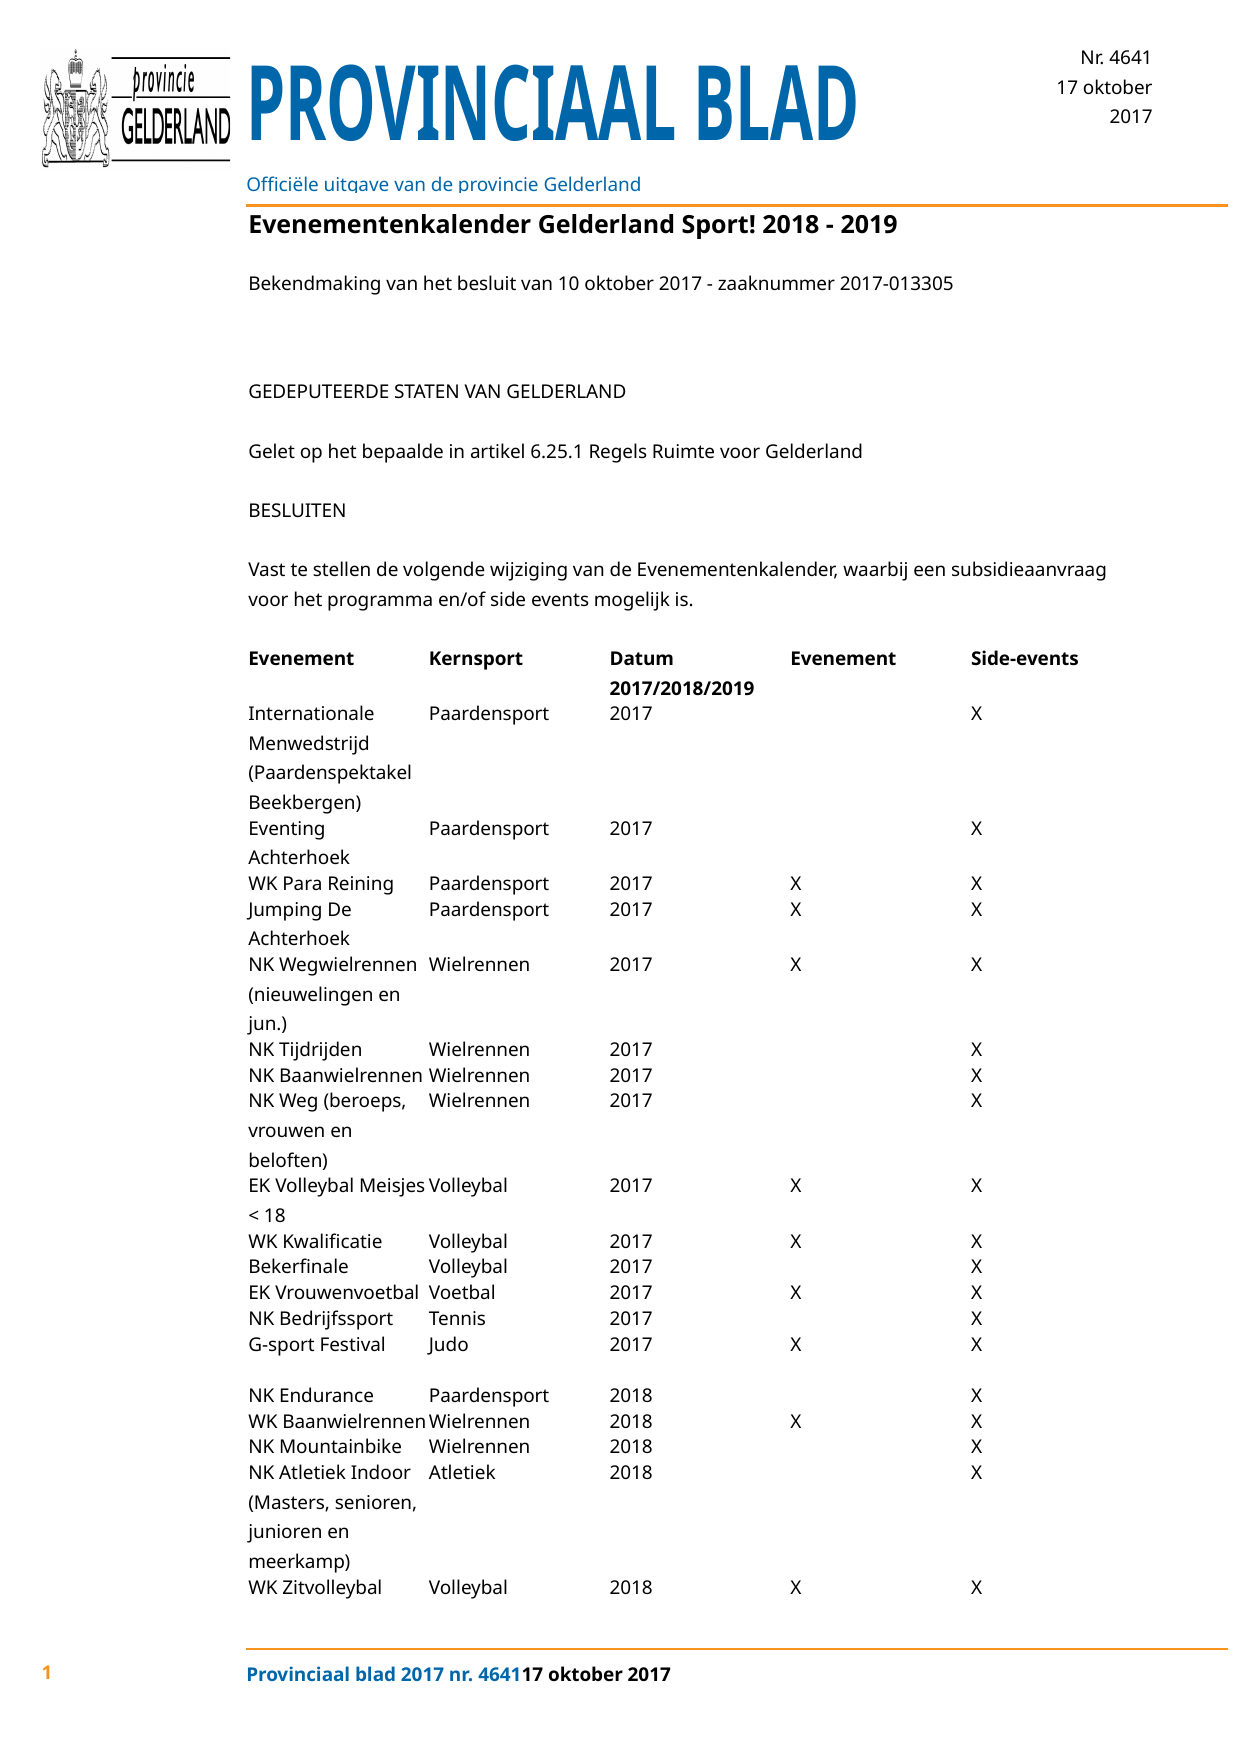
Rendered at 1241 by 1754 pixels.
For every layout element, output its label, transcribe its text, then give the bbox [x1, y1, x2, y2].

table_cell X [790, 870, 971, 896]
table_cell Paardensport [429, 700, 609, 815]
table_cell Paardensport [429, 815, 609, 870]
text Vast te stellen de volgende wijziging van de Evenementenkalender, waarbij een subsidieaanvraag voor het programma en/of side events mogelijk is. [248, 556, 1152, 612]
table_cell Internationale Menwedstrijd (Paardenspektakel Beekbergen) [248, 700, 429, 815]
table_cell WK Kwalificatie [248, 1228, 429, 1253]
table_cell [790, 1062, 971, 1088]
table_cell 2017 [609, 1331, 790, 1356]
table_cell [790, 1382, 971, 1408]
table_cell 2018 [609, 1434, 790, 1459]
table_cell NK Tijdrijden [248, 1036, 429, 1062]
table_cell X [971, 1459, 1152, 1574]
text Gelet op het bepaalde in artikel 6.25.1 Regels Ruimte voor Gelderland [248, 438, 1152, 464]
table_cell 2017 [609, 951, 790, 1036]
table_cell X [790, 951, 971, 1036]
table_cell 2018 [609, 1574, 790, 1599]
table_cell NK Baanwielrennen [248, 1062, 429, 1088]
table_cell X [971, 1305, 1152, 1331]
table_cell 2017 [609, 1088, 790, 1172]
table_header Evenement [248, 645, 429, 700]
table_cell 2018 [609, 1459, 790, 1574]
table_cell X [790, 1228, 971, 1253]
table_cell Volleybal [429, 1228, 609, 1253]
table_cell [790, 1434, 971, 1459]
table_cell EK Volleybal Meisjes < 18 [248, 1173, 429, 1228]
table_cell 2017 [609, 815, 790, 870]
table_header Evenement [790, 645, 971, 700]
table_cell 2017 [609, 1228, 790, 1253]
table_cell X [790, 1408, 971, 1434]
table_cell 2017 [609, 700, 790, 815]
table_cell 2017 [609, 1173, 790, 1228]
table_header Kernsport [429, 645, 609, 700]
table_cell X [971, 1408, 1152, 1434]
table_cell 2017 [609, 870, 790, 896]
table_cell Paardensport [429, 1382, 609, 1408]
table_cell X [971, 870, 1152, 896]
table_cell Judo [429, 1331, 609, 1356]
picture [41, 47, 231, 172]
table_cell NK Endurance [248, 1382, 429, 1408]
text Evenementenkalender Gelderland Sport! 2018 - 2019 [248, 207, 1152, 241]
table_cell 2017 [609, 1062, 790, 1088]
table_cell Volleybal [429, 1173, 609, 1228]
table_header Datum 2017/2018/2019 [609, 645, 790, 700]
table_cell [971, 1356, 1152, 1382]
table_cell WK Para Reining [248, 870, 429, 896]
table_cell X [971, 1279, 1152, 1305]
table_cell [790, 815, 971, 870]
table_cell Voetbal [429, 1279, 609, 1305]
table_cell 2017 [609, 1254, 790, 1279]
table_cell Bekerfinale [248, 1254, 429, 1279]
table_cell Tennis [429, 1305, 609, 1331]
table_cell 2017 [609, 896, 790, 951]
table_cell [790, 1088, 971, 1172]
table_cell Volleybal [429, 1574, 609, 1599]
table_cell WK Zitvolleybal [248, 1574, 429, 1599]
table_cell [248, 1356, 429, 1382]
table_cell X [971, 815, 1152, 870]
table_cell 2017 [609, 1305, 790, 1331]
table_cell [790, 1356, 971, 1382]
table_cell Jumping De Achterhoek [248, 896, 429, 951]
table_cell X [971, 1382, 1152, 1408]
table_cell Wielrennen [429, 1408, 609, 1434]
text BESLUITEN [248, 497, 1152, 523]
table_cell Paardensport [429, 870, 609, 896]
table_cell Wielrennen [429, 951, 609, 1036]
table_cell Wielrennen [429, 1036, 609, 1062]
text GEDEPUTEERDE STATEN VAN GELDERLAND [248, 379, 1152, 404]
table_cell X [790, 1173, 971, 1228]
table_cell X [971, 1228, 1152, 1253]
table_cell X [971, 896, 1152, 951]
table_cell [790, 1254, 971, 1279]
table_cell Wielrennen [429, 1062, 609, 1088]
table_cell Volleybal [429, 1254, 609, 1279]
table_cell X [971, 1173, 1152, 1228]
table_cell Eventing Achterhoek [248, 815, 429, 870]
table_cell X [971, 1036, 1152, 1062]
table_cell Wielrennen [429, 1088, 609, 1172]
table_cell NK Atletiek Indoor (Masters, senioren, junioren en meerkamp) [248, 1459, 429, 1574]
table_cell X [971, 1434, 1152, 1459]
table_cell NK Mountainbike [248, 1434, 429, 1459]
table_cell X [790, 1279, 971, 1305]
text Bekendmaking van het besluit van 10 oktober 2017 - zaaknummer 2017-013305 [248, 270, 1152, 296]
table_cell X [971, 951, 1152, 1036]
table_cell 2017 [609, 1036, 790, 1062]
table_cell [790, 1459, 971, 1574]
table_cell [790, 700, 971, 815]
table_cell 2018 [609, 1382, 790, 1408]
table_cell [609, 1356, 790, 1382]
table_cell X [971, 1062, 1152, 1088]
table_cell Wielrennen [429, 1434, 609, 1459]
table_cell X [790, 896, 971, 951]
table_cell NK Wegwielrennen (nieuwelingen en jun.) [248, 951, 429, 1036]
table_cell EK Vrouwenvoetbal [248, 1279, 429, 1305]
table_cell Paardensport [429, 896, 609, 951]
table_cell 2018 [609, 1408, 790, 1434]
table_header Side-events [971, 645, 1152, 700]
table_cell X [790, 1331, 971, 1356]
table_cell [790, 1305, 971, 1331]
table_cell X [971, 1574, 1152, 1599]
table_cell G-sport Festival [248, 1331, 429, 1356]
table_cell X [971, 1254, 1152, 1279]
table_cell Atletiek [429, 1459, 609, 1574]
table_cell X [971, 700, 1152, 815]
table_cell NK Weg (beroeps, vrouwen en beloften) [248, 1088, 429, 1172]
table_cell X [971, 1088, 1152, 1172]
table_cell [790, 1036, 971, 1062]
table_cell X [971, 1331, 1152, 1356]
table_cell 2017 [609, 1279, 790, 1305]
table_cell [429, 1356, 609, 1382]
table_cell WK Baanwielrennen [248, 1408, 429, 1434]
table_cell X [790, 1574, 971, 1599]
table_cell NK Bedrijfssport [248, 1305, 429, 1331]
